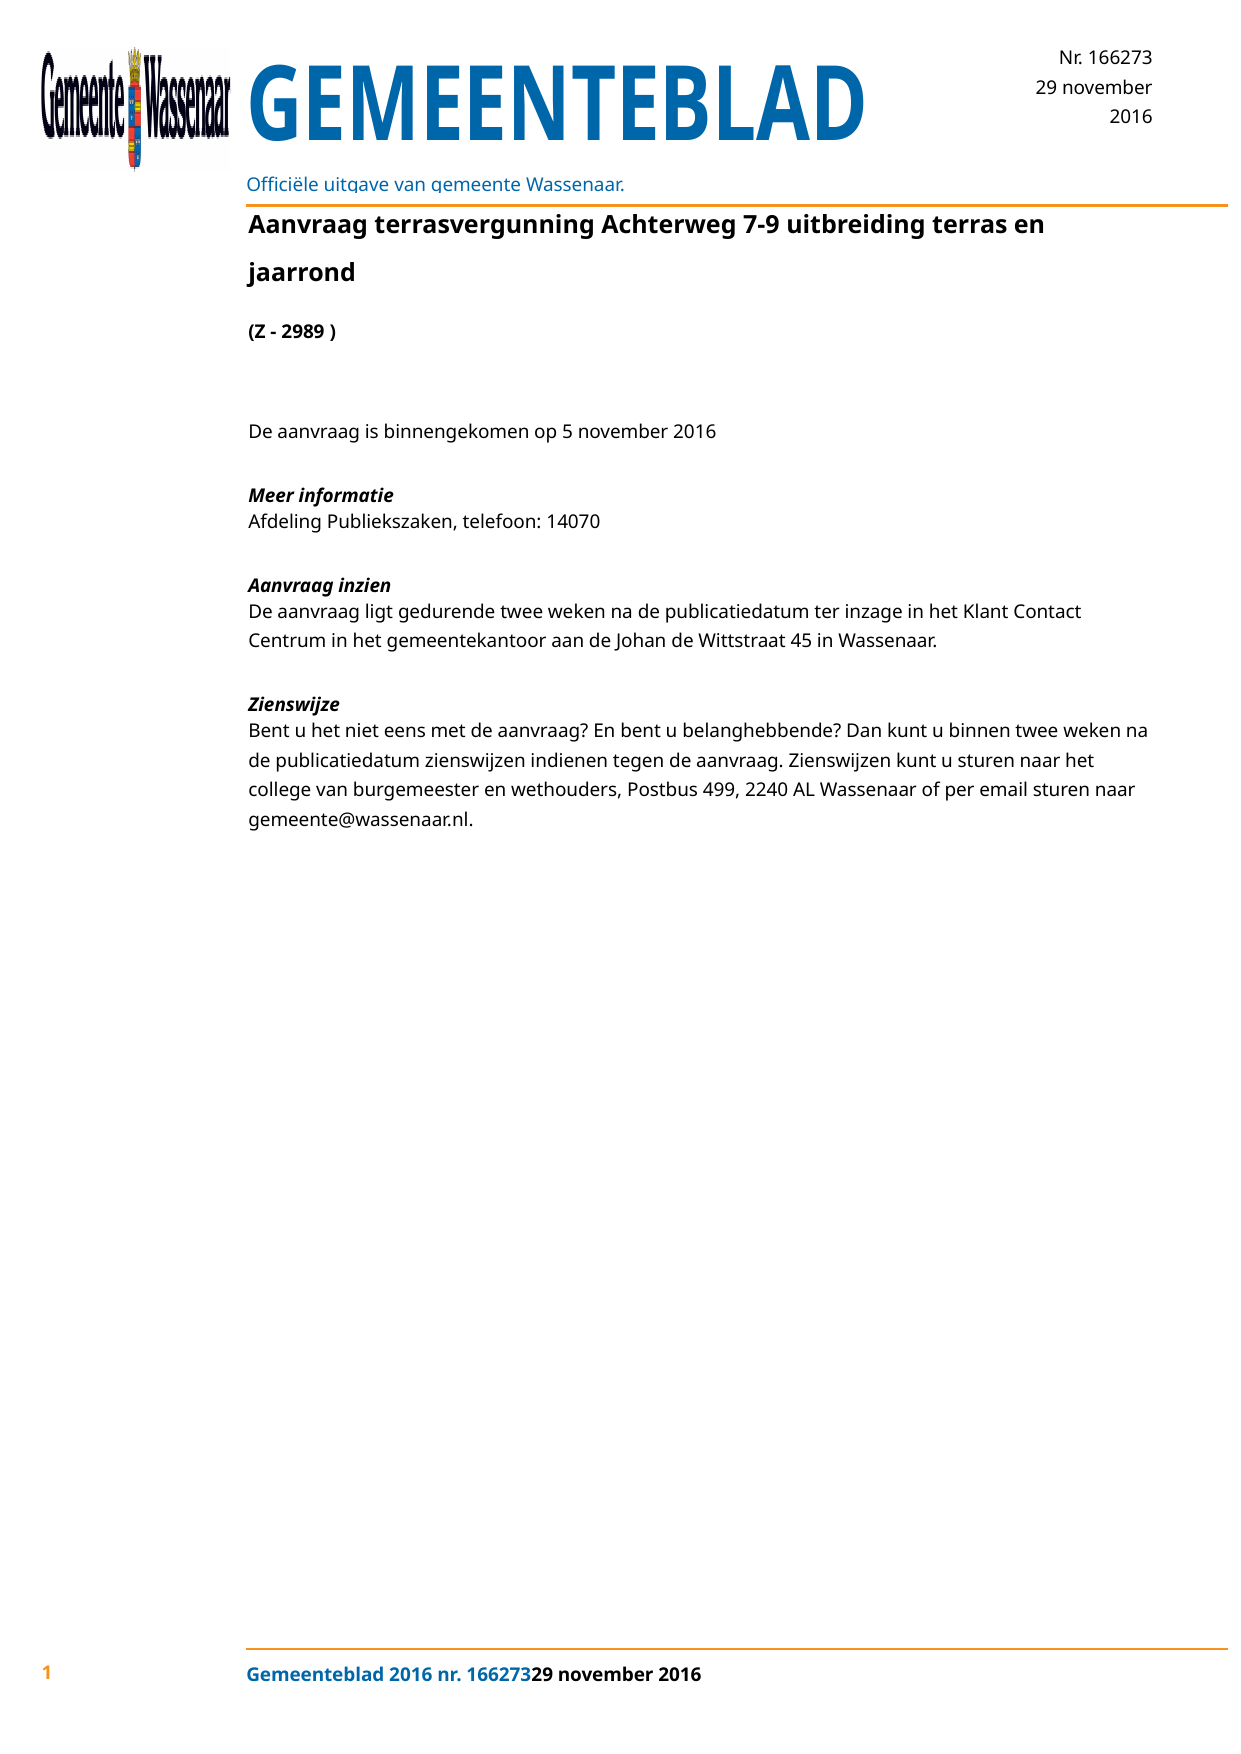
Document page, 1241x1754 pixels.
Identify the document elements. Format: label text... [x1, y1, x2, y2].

text Zienswijze [248, 692, 1152, 717]
text Bent u het niet eens met de aanvraag? En bent u belanghebbende? Dan kunt u binnen twee weken na de publicatiedatum zienswijzen indienen tegen de aanvraag. Zienswijzen kunt u sturen naar het college van burgemeester en wethouders, Postbus 499, 2240 AL Wassenaar of per email sturen naar gemeente@wassenaar.nl. [248, 717, 1152, 832]
text (Z - 2989 ) [248, 318, 1152, 344]
text Afdeling Publiekszaken, telefoon: 14070 [248, 508, 1152, 534]
text Meer informatie [248, 483, 1152, 508]
text De aanvraag ligt gedurende twee weken na de publicatiedatum ter inzage in het Klant Contact Centrum in het gemeentekantoor aan de Johan de Wittstraat 45 in Wassenaar. [248, 598, 1152, 653]
text Aanvraag inzien [248, 572, 1152, 598]
picture [41, 47, 231, 172]
text De aanvraag is binnengekomen op 5 november 2016 [248, 419, 1152, 444]
text Aanvraag terrasvergunning Achterweg 7-9 uitbreiding terras en jaarrond [248, 207, 1152, 288]
